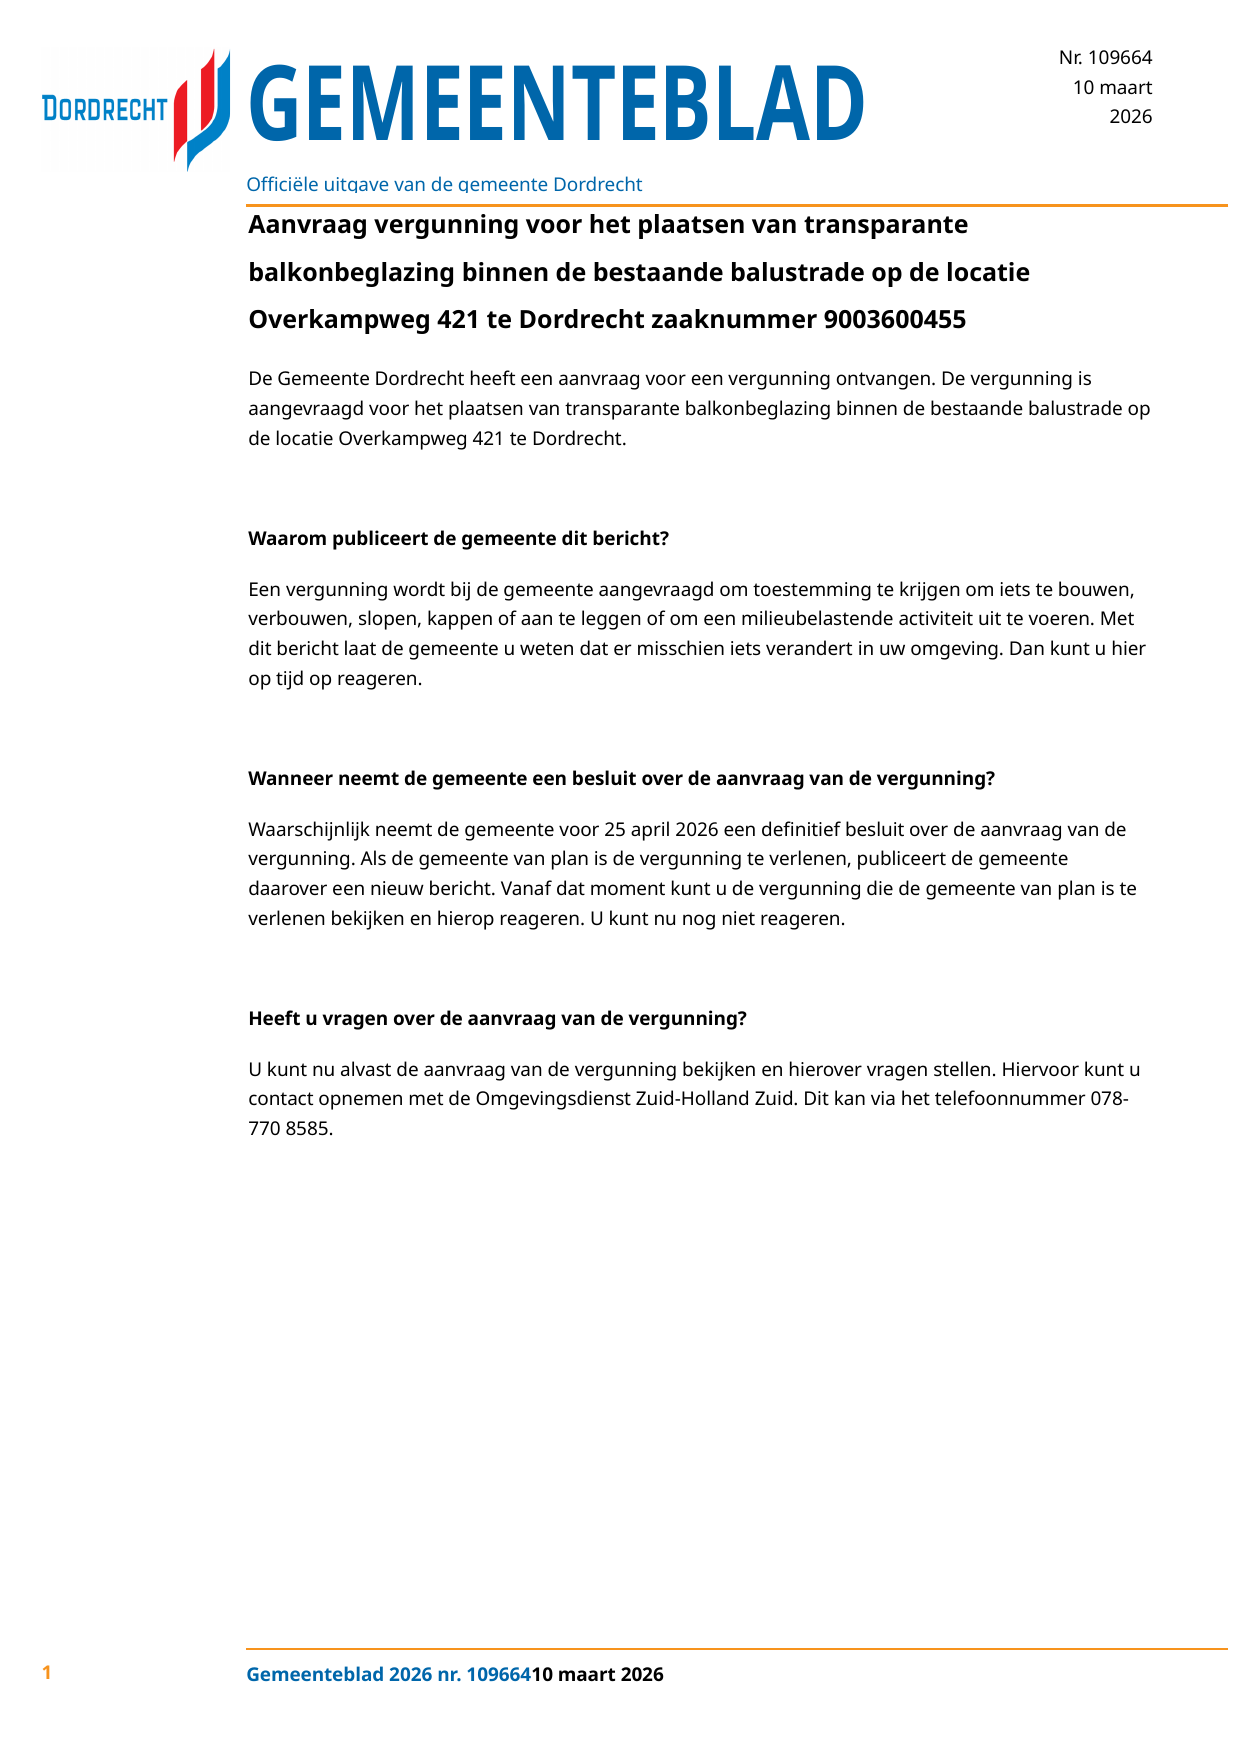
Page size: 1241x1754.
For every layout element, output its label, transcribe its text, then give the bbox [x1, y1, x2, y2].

text Heeft u vragen over de aanvraag van de vergunning? [248, 1006, 1152, 1031]
picture [41, 47, 231, 172]
text Waarom publiceert de gemeente dit bericht? [248, 526, 1152, 551]
text U kunt nu alvast de aanvraag van de vergunning bekijken en hierover vragen stellen. Hiervoor kunt u contact opnemen met de Omgevingsdienst Zuid-Holland Zuid. Dit kan via het telefoonnummer 078-770 8585. [248, 1056, 1152, 1141]
text De Gemeente Dordrecht heeft een aanvraag voor een vergunning ontvangen. De vergunning is aangevraagd voor het plaatsen van transparante balkonbeglazing binnen de bestaande balustrade op de locatie Overkampweg 421 te Dordrecht. [248, 366, 1152, 450]
text Wanneer neemt de gemeente een besluit over de aanvraag van de vergunning? [248, 766, 1152, 791]
text Waarschijnlijk neemt de gemeente voor 25 april 2026 een definitief besluit over de aanvraag van de vergunning. Als de gemeente van plan is de vergunning te verlenen, publiceert de gemeente daarover een nieuw bericht. Vanaf dat moment kunt u de vergunning die de gemeente van plan is te verlenen bekijken en hierop reageren. U kunt nu nog niet reageren. [248, 816, 1152, 930]
text Een vergunning wordt bij de gemeente aangevraagd om toestemming te krijgen om iets te bouwen, verbouwen, slopen, kappen of aan te leggen of om een milieubelastende activiteit uit te voeren. Met dit bericht laat de gemeente u weten dat er misschien iets verandert in uw omgeving. Dan kunt u hier op tijd op reageren. [248, 576, 1152, 690]
text Aanvraag vergunning voor het plaatsen van transparante balkonbeglazing binnen de bestaande balustrade op de locatie Overkampweg 421 te Dordrecht zaaknummer 9003600455 [248, 207, 1152, 336]
